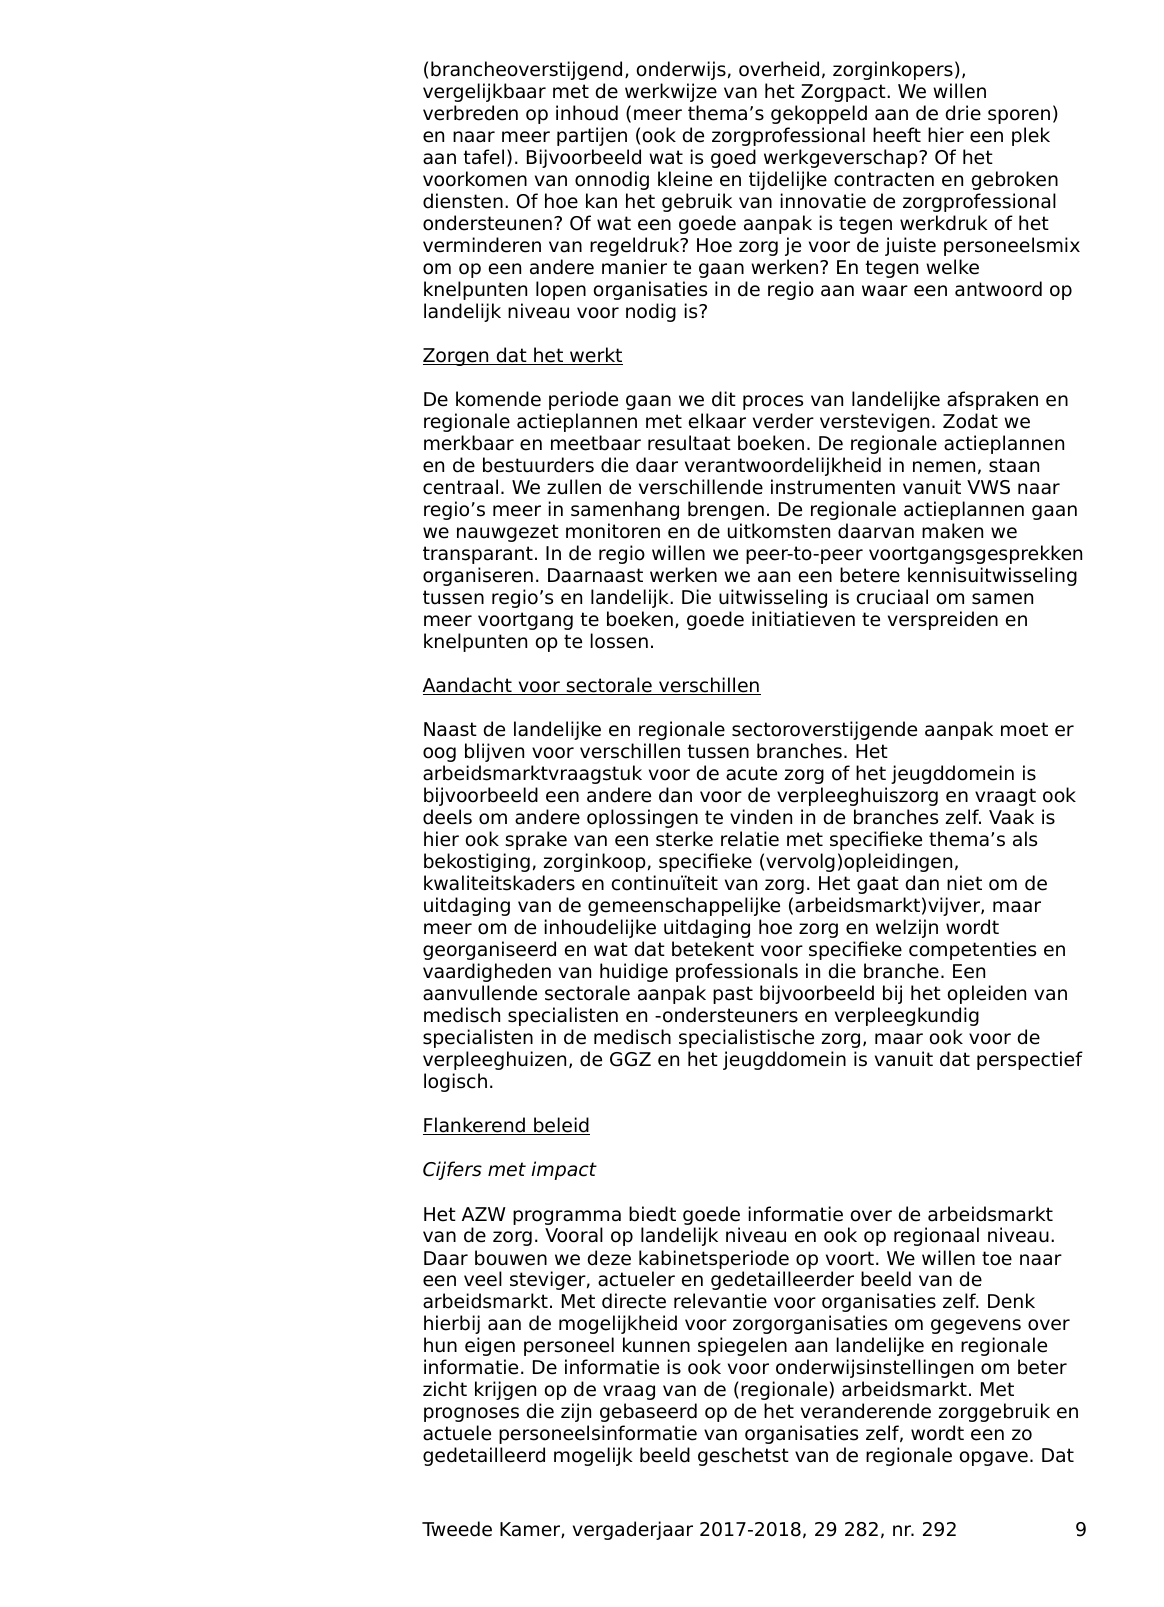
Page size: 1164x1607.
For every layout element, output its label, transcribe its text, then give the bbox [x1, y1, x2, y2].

subtitle Flankerend beleid [422, 1115, 1087, 1137]
text De komende periode gaan we dit proces van landelijke afspraken en regionale actieplannen met elkaar verder verstevigen. Zodat we merkbaar en meetbaar resultaat boeken. De regionale actieplannen en de bestuurders die daar verantwoordelijkheid in nemen, staan centraal. We zullen de verschillende instrumenten vanuit VWS naar regio’s meer in samenhang brengen. De regionale actieplannen gaan we nauwgezet monitoren en de uitkomsten daarvan maken we transparant. In de regio willen we peer-to-peer voortgangsgesprekken organiseren. Daarnaast werken we aan een betere kennisuitwisseling tussen regio’s en landelijk. Die uitwisseling is cruciaal om samen meer voortgang te boeken, goede initiatieven te verspreiden en knelpunten op te lossen. [422, 389, 1087, 653]
text (brancheoverstijgend, onderwijs, overheid, zorginkopers), vergelijkbaar met de werkwijze van het Zorgpact. We willen verbreden op inhoud (meer thema’s gekoppeld aan de drie sporen) en naar meer partijen (ook de zorgprofessional heeft hier een plek aan tafel). Bijvoorbeeld wat is goed werkgeverschap? Of het voorkomen van onnodig kleine en tijdelijke contracten en gebroken diensten. Of hoe kan het gebruik van innovatie de zorgprofessional ondersteunen? Of wat een goede aanpak is tegen werkdruk of het verminderen van regeldruk? Hoe zorg je voor de juiste personeelsmix om op een andere manier te gaan werken? En tegen welke knelpunten lopen organisaties in de regio aan waar een antwoord op landelijk niveau voor nodig is? [422, 59, 1087, 323]
text Het AZW programma biedt goede informatie over de arbeidsmarkt van de zorg. Vooral op landelijk niveau en ook op regionaal niveau. Daar bouwen we deze kabinetsperiode op voort. We willen toe naar een veel steviger, actueler en gedetailleerder beeld van de arbeidsmarkt. Met directe relevantie voor organisaties zelf. Denk hierbij aan de mogelijkheid voor zorgorganisaties om gegevens over hun eigen personeel kunnen spiegelen aan landelijke en regionale informatie. De informatie is ook voor onderwijsinstellingen om beter zicht krijgen op de vraag van de (regionale) arbeidsmarkt. Met prognoses die zijn gebaseerd op de het veranderende zorggebruik en actuele personeelsinformatie van organisaties zelf, wordt een zo gedetailleerd mogelijk beeld geschetst van de regionale opgave. Dat [422, 1203, 1087, 1467]
text Naast de landelijke en regionale sectoroverstijgende aanpak moet er oog blijven voor verschillen tussen branches. Het arbeidsmarktvraagstuk voor de acute zorg of het jeugddomein is bijvoorbeeld een andere dan voor de verpleeghuiszorg en vraagt ook deels om andere oplossingen te vinden in de branches zelf. Vaak is hier ook sprake van een sterke relatie met specifieke thema’s als bekostiging, zorginkoop, specifieke (vervolg)opleidingen, kwaliteitskaders en continuïteit van zorg. Het gaat dan niet om de uitdaging van de gemeenschappelijke (arbeidsmarkt)vijver, maar meer om de inhoudelijke uitdaging hoe zorg en welzijn wordt georganiseerd en wat dat betekent voor specifieke competenties en vaardigheden van huidige professionals in die branche. Een aanvullende sectorale aanpak past bijvoorbeeld bij het opleiden van medisch specialisten en -ondersteuners en verpleegkundig specialisten in de medisch specialistische zorg, maar ook voor de verpleeghuizen, de GGZ en het jeugddomein is vanuit dat perspectief logisch. [422, 719, 1087, 1093]
subtitle Aandacht voor sectorale verschillen [422, 675, 1087, 697]
subtitle Cijfers met impact [422, 1159, 1087, 1181]
subtitle Zorgen dat het werkt [422, 345, 1087, 367]
